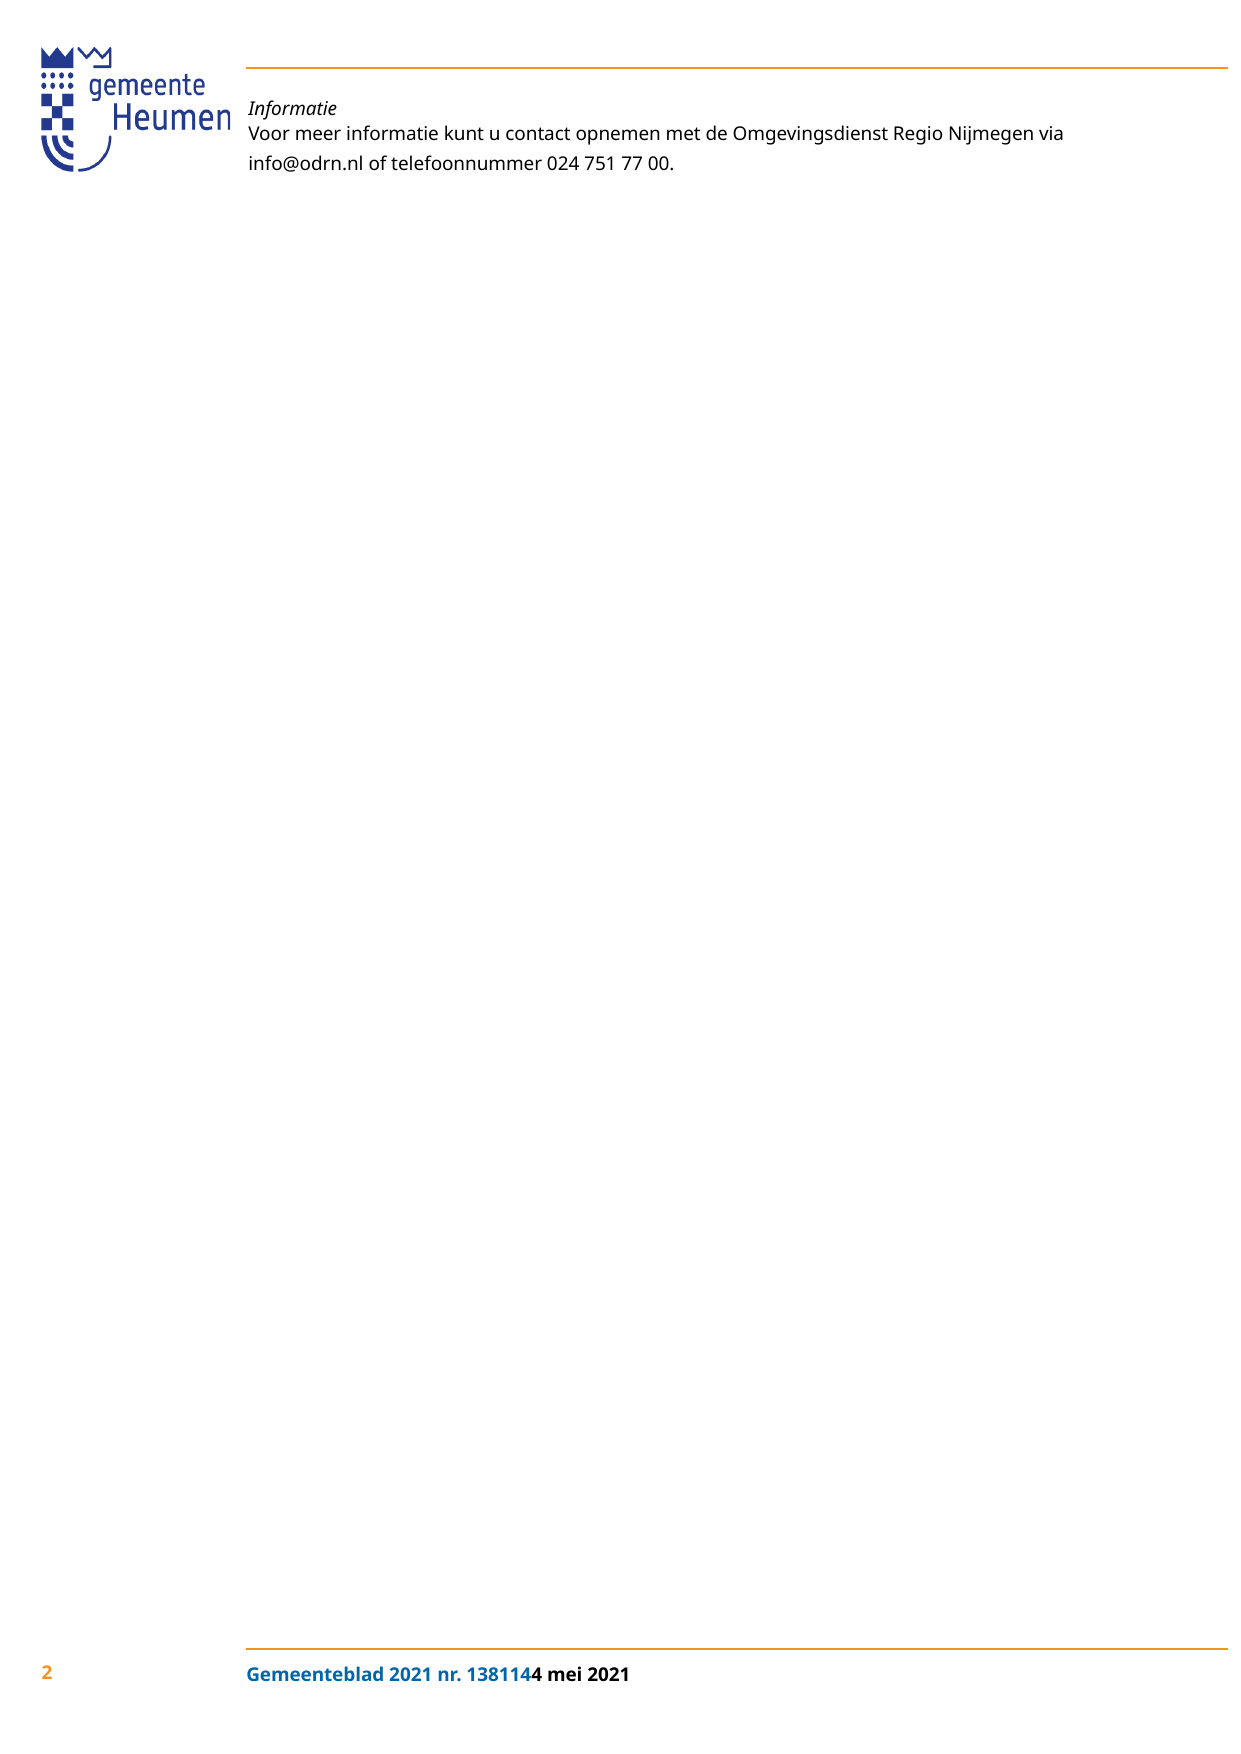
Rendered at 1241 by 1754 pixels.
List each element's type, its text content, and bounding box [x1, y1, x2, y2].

picture [41, 47, 231, 172]
text Informatie [248, 95, 1152, 121]
text Voor meer informatie kunt u contact opnemen met de Omgevingsdienst Regio Nijmegen via info@odrn.nl of telefoonnummer 024 751 77 00. [248, 121, 1152, 176]
